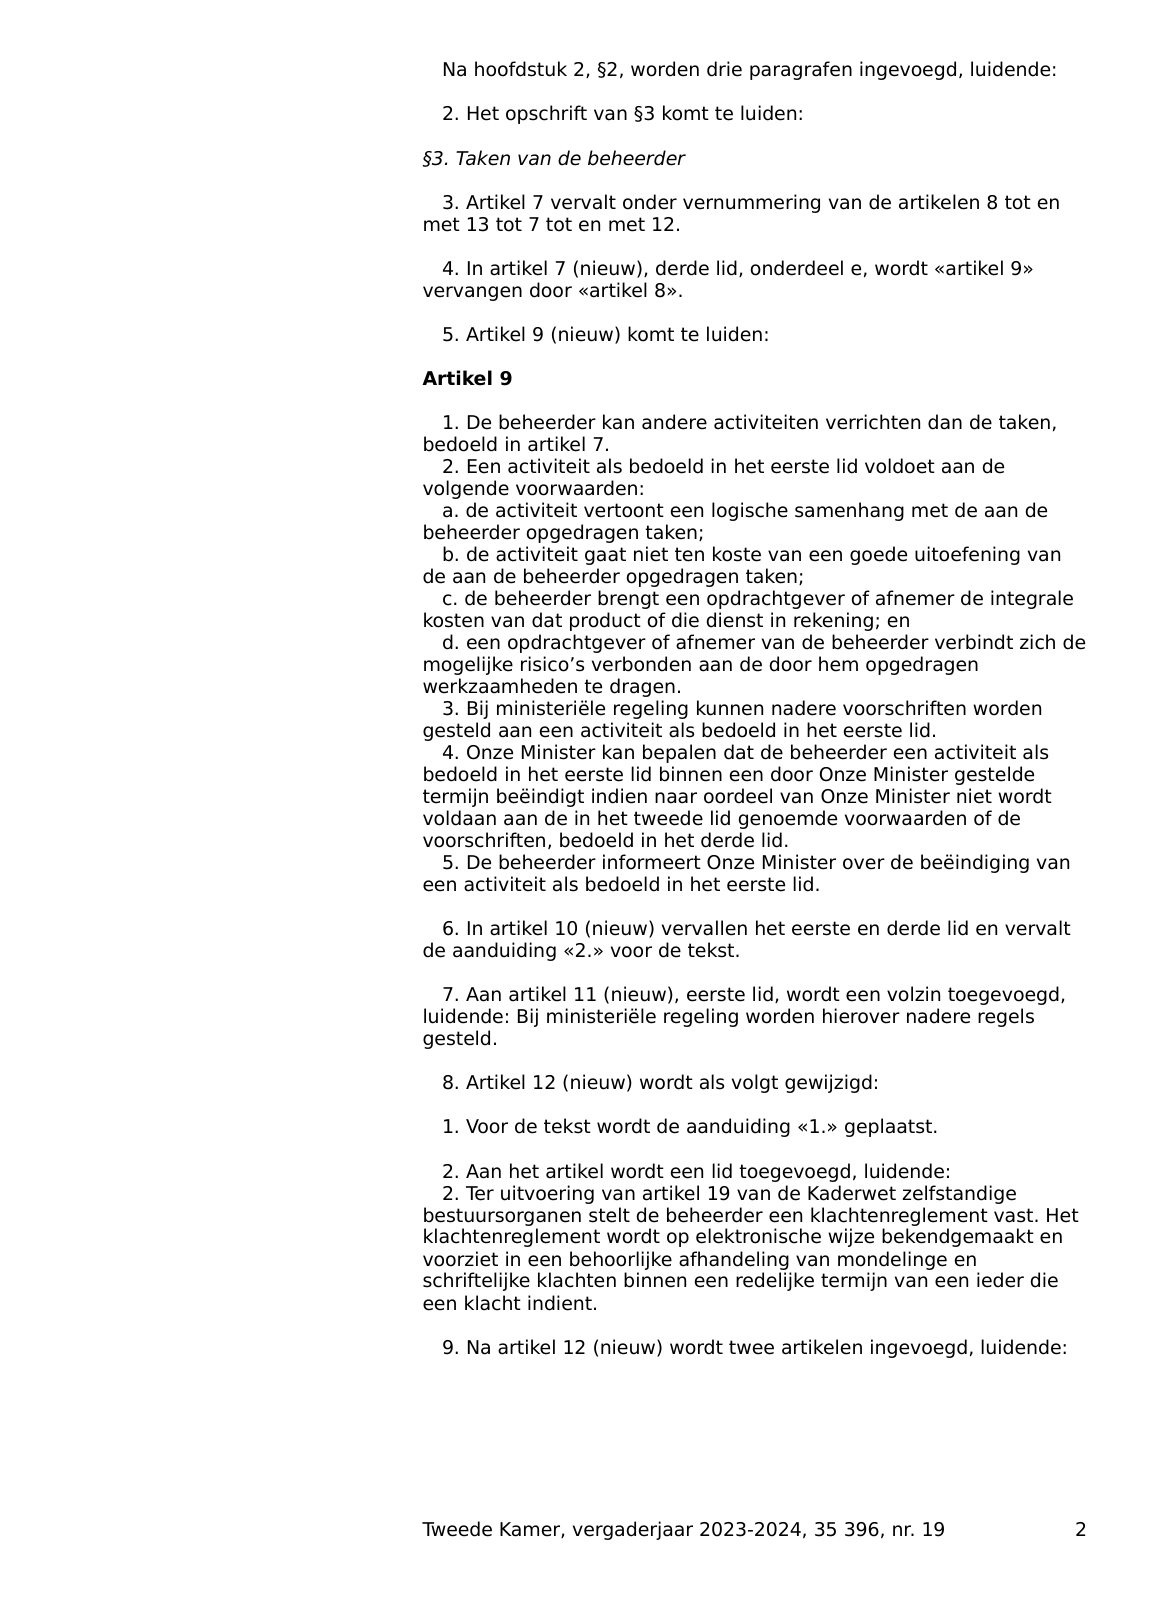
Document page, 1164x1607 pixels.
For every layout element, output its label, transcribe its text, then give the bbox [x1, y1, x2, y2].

text 5. Artikel 9 (nieuw) komt te luiden: [422, 324, 1087, 346]
text 5. De beheerder informeert Onze Minister over de beëindiging van een activiteit als bedoeld in het eerste lid. [422, 852, 1087, 896]
text 7. Aan artikel 11 (nieuw), eerste lid, wordt een volzin toegevoegd, luidende: Bij ministeriële regeling worden hierover nadere regels gesteld. [422, 984, 1087, 1050]
text c. de beheerder brengt een opdrachtgever of afnemer de integrale kosten van dat product of die dienst in rekening; en [422, 588, 1087, 632]
text 9. Na artikel 12 (nieuw) wordt twee artikelen ingevoegd, luidende: [422, 1337, 1087, 1358]
text 3. Artikel 7 vervalt onder vernummering van de artikelen 8 tot en met 13 tot 7 tot en met 12. [422, 192, 1087, 236]
text 2. Ter uitvoering van artikel 19 van de Kaderwet zelfstandige bestuursorganen stelt de beheerder een klachtenreglement vast. Het klachtenreglement wordt op elektronische wijze bekendgemaakt en voorziet in een behoorlijke afhandeling van mondelinge en schriftelijke klachten binnen een redelijke termijn van een ieder die een klacht indient. [422, 1182, 1087, 1314]
text 2. Aan het artikel wordt een lid toegevoegd, luidende: [422, 1161, 1087, 1182]
text 3. Bij ministeriële regeling kunnen nadere voorschriften worden gesteld aan een activiteit als bedoeld in het eerste lid. [422, 698, 1087, 742]
text 2. Het opschrift van §3 komt te luiden: [422, 103, 1087, 125]
subtitle Artikel 9 [422, 368, 1087, 390]
text 8. Artikel 12 (nieuw) wordt als volgt gewijzigd: [422, 1072, 1087, 1094]
text a. de activiteit vertoont een logische samenhang met de aan de beheerder opgedragen taken; [422, 500, 1087, 544]
text 6. In artikel 10 (nieuw) vervallen het eerste en derde lid en vervalt de aanduiding «2.» voor de tekst. [422, 918, 1087, 962]
text Na hoofdstuk 2, §2, worden drie paragrafen ingevoegd, luidende: [422, 59, 1087, 81]
text 1. Voor de tekst wordt de aanduiding «1.» geplaatst. [422, 1116, 1087, 1138]
text d. een opdrachtgever of afnemer van de beheerder verbindt zich de mogelijke risico’s verbonden aan de door hem opgedragen werkzaamheden te dragen. [422, 632, 1087, 698]
text 1. De beheerder kan andere activiteiten verrichten dan de taken, bedoeld in artikel 7. [422, 412, 1087, 456]
subtitle §3. Taken van de beheerder [422, 147, 1087, 169]
text b. de activiteit gaat niet ten koste van een goede uitoefening van de aan de beheerder opgedragen taken; [422, 544, 1087, 588]
text 4. Onze Minister kan bepalen dat de beheerder een activiteit als bedoeld in het eerste lid binnen een door Onze Minister gestelde termijn beëindigt indien naar oordeel van Onze Minister niet wordt voldaan aan de in het tweede lid genoemde voorwaarden of de voorschriften, bedoeld in het derde lid. [422, 742, 1087, 852]
text 2. Een activiteit als bedoeld in het eerste lid voldoet aan de volgende voorwaarden: [422, 456, 1087, 500]
text 4. In artikel 7 (nieuw), derde lid, onderdeel e, wordt «artikel 9» vervangen door «artikel 8». [422, 258, 1087, 302]
